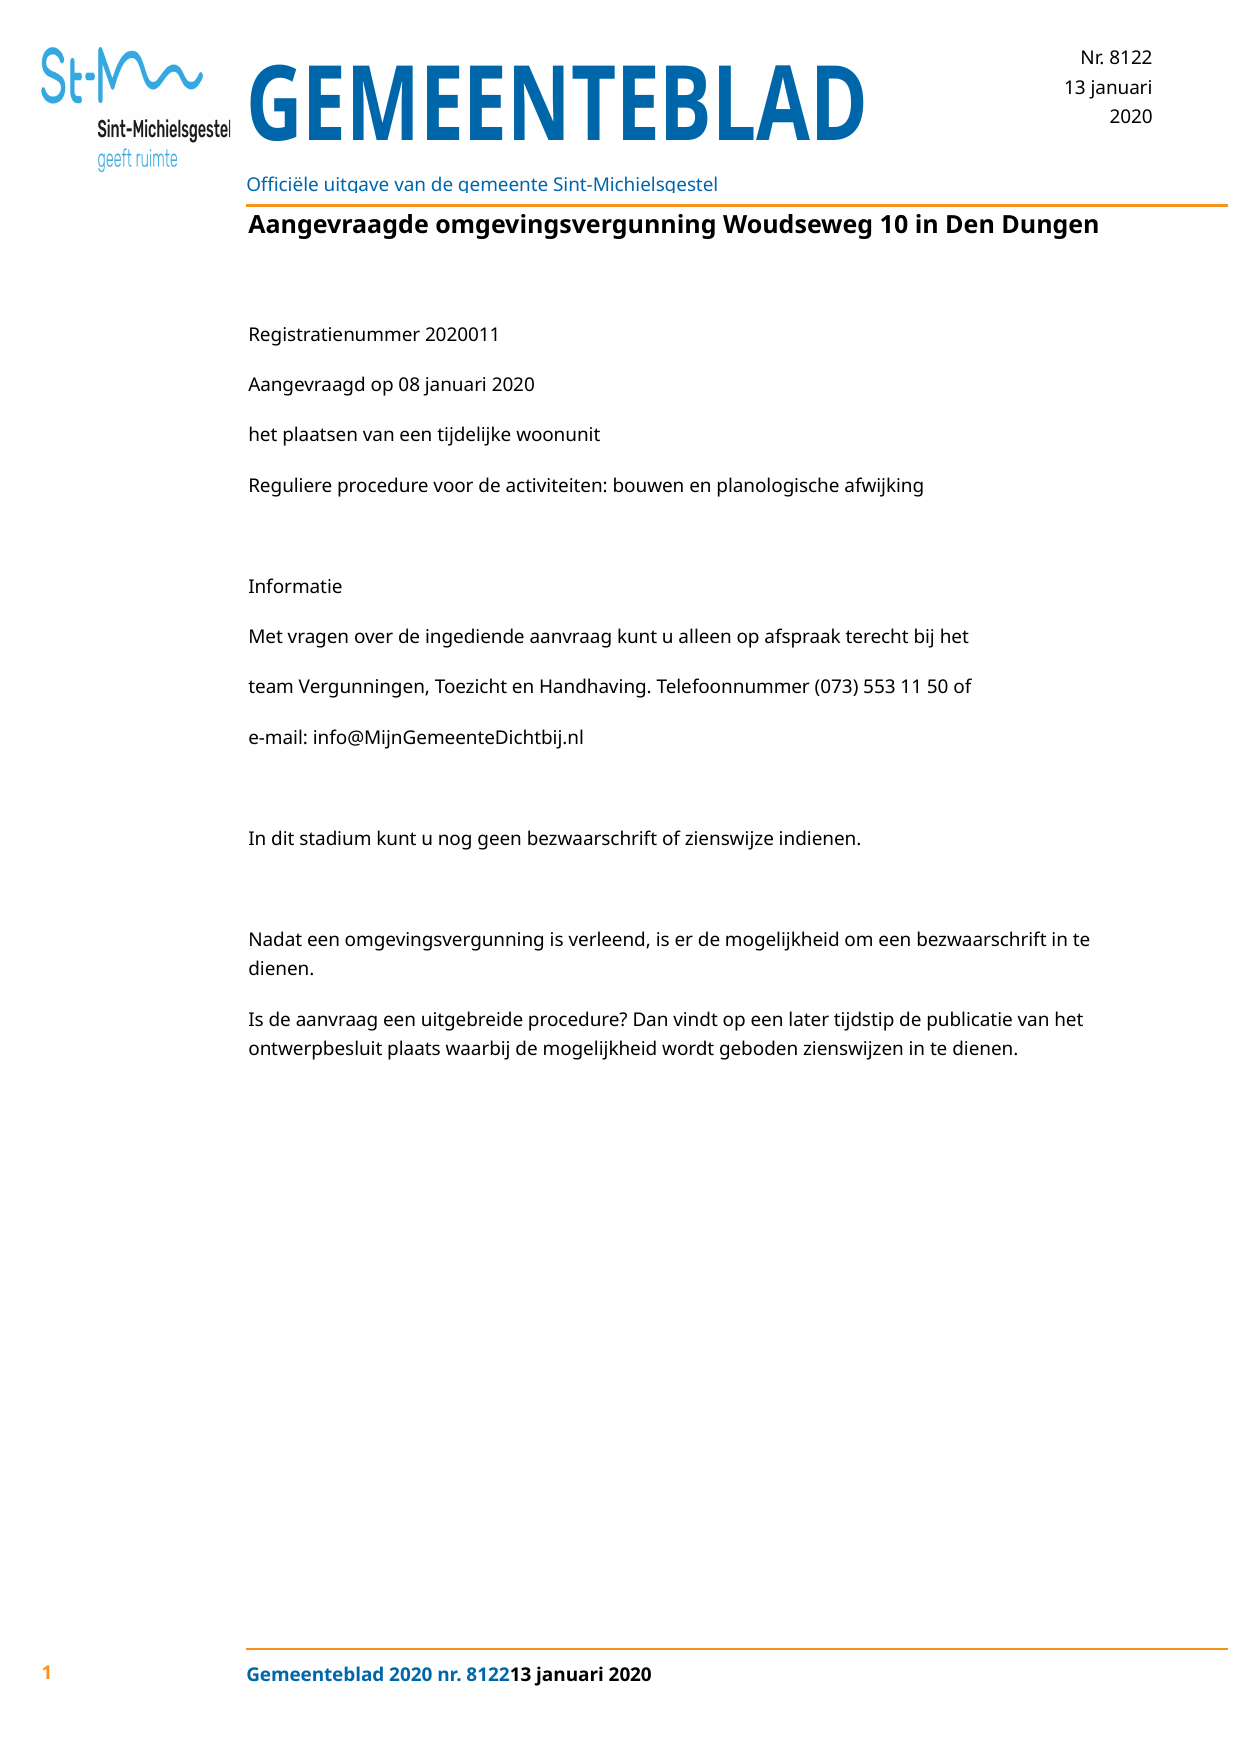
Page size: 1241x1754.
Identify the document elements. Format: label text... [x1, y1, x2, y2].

text Informatie [248, 573, 1152, 598]
text In dit stadium kunt u nog geen bezwaarschrift of zienswijze indienen. [248, 825, 1152, 851]
text team Vergunningen, Toezicht en Handhaving. Telefoonnummer (073) 553 11 50 of [248, 674, 1152, 699]
text Aangevraagd op 08 januari 2020 [248, 371, 1152, 397]
text het plaatsen van een tijdelijke woonunit [248, 422, 1152, 447]
text Is de aanvraag een uitgebreide procedure? Dan vindt op een later tijdstip de publicatie van het ontwerpbesluit plaats waarbij de mogelijkheid wordt geboden zienswijzen in te dienen. [248, 1006, 1152, 1061]
text Nadat een omgevingsvergunning is verleend, is er de mogelijkheid om een bezwaarschrift in te dienen. [248, 926, 1152, 981]
text Registratienummer 2020011 [248, 321, 1152, 346]
text Reguliere procedure voor de activiteiten: bouwen en planologische afwijking [248, 472, 1152, 498]
text Aangevraagde omgevingsvergunning Woudseweg 10 in Den Dungen [248, 207, 1152, 241]
text Met vragen over de ingediende aanvraag kunt u alleen op afspraak terecht bij het [248, 623, 1152, 649]
text e-mail: info@MijnGemeenteDichtbij.nl [248, 724, 1152, 750]
picture [41, 47, 231, 172]
